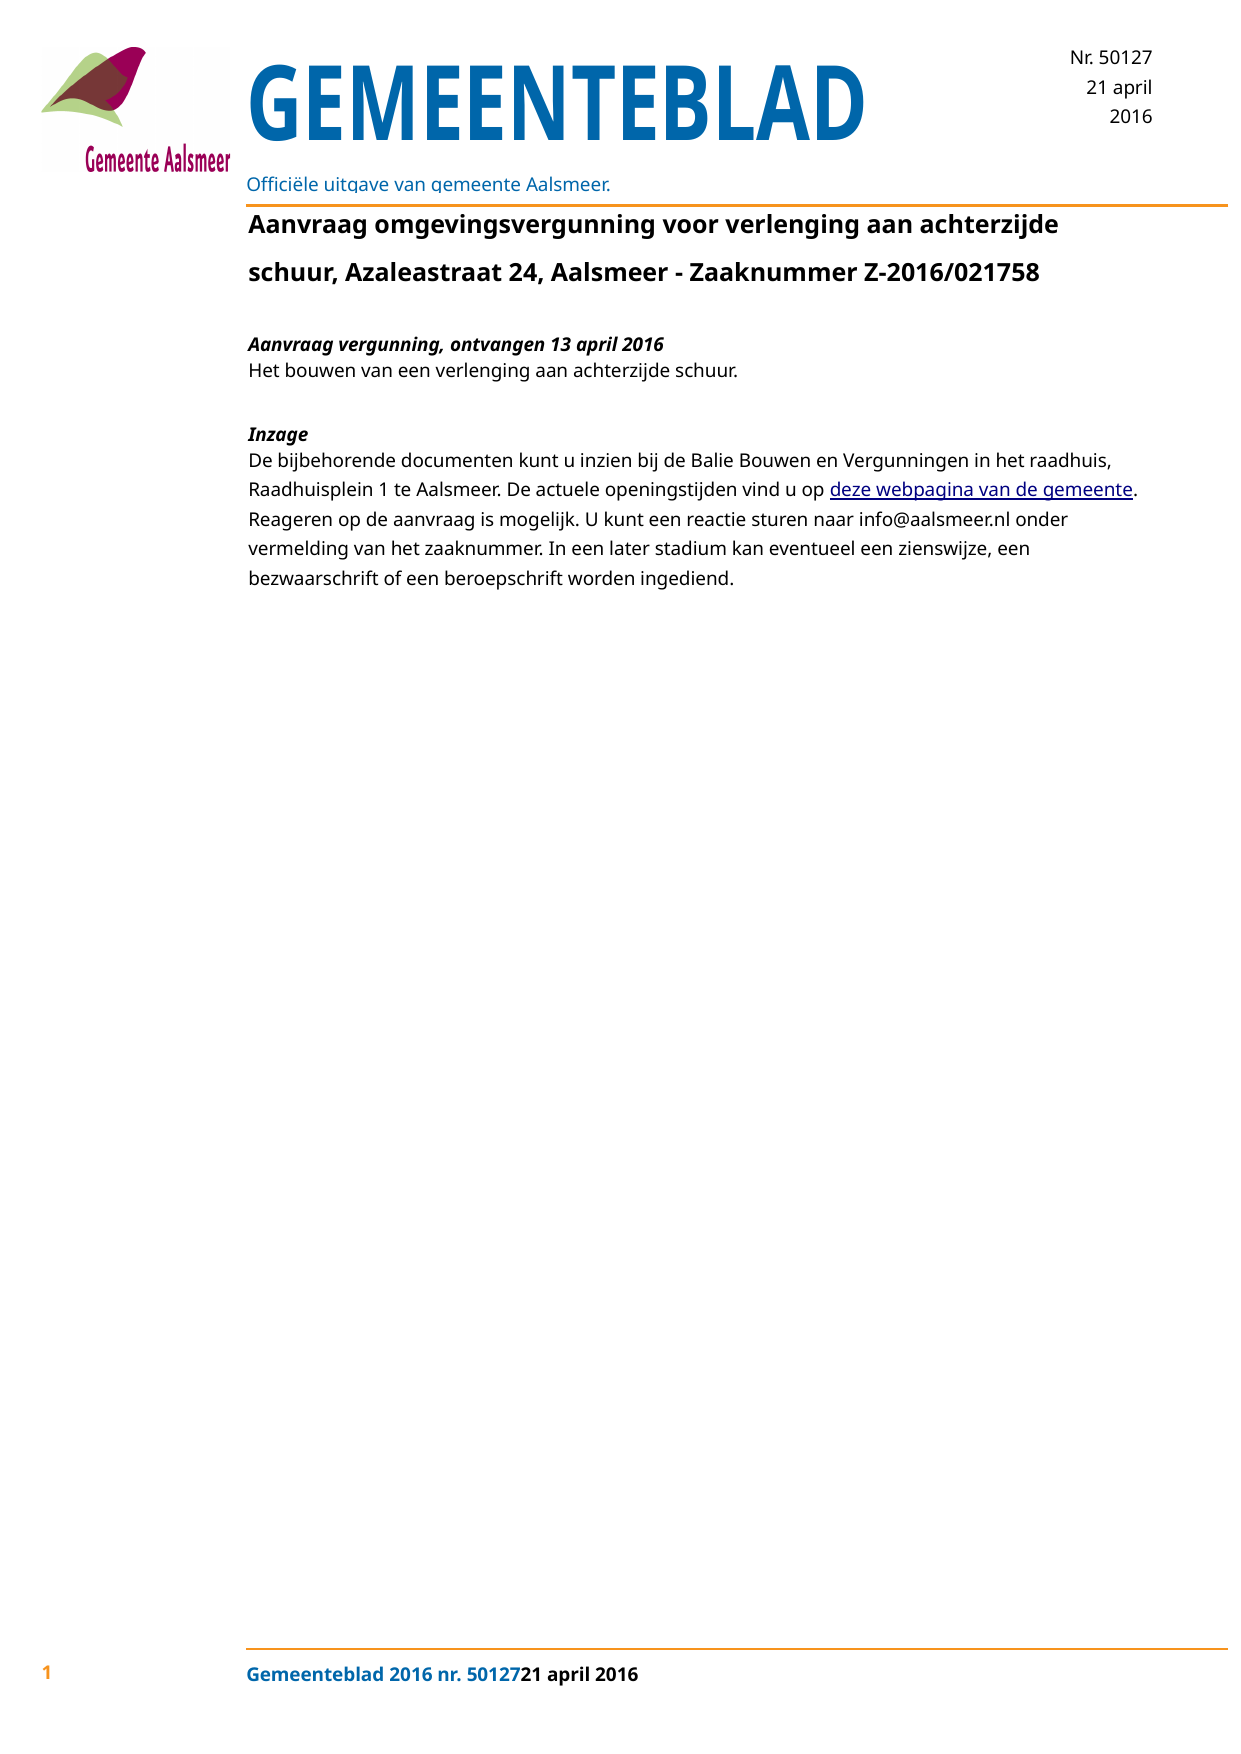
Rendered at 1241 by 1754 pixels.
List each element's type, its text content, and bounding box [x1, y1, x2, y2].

picture [41, 47, 231, 172]
text Het bouwen van een verlenging aan achterzijde schuur. [248, 357, 1152, 383]
text Aanvraag vergunning, ontvangen 13 april 2016 [248, 331, 1152, 357]
text ​ [248, 616, 1152, 641]
text Aanvraag omgevingsvergunning voor verlenging aan achterzijde schuur, Azaleastraat 24, Aalsmeer - Zaaknummer Z-2016/021758 [248, 207, 1152, 288]
text De bijbehorende documenten kunt u inzien bij de Balie Bouwen en Vergunningen in het raadhuis, Raadhuisplein 1 te Aalsmeer. De actuele openingstijden vind u op deze webpagina van de gemeente. Reageren op de aanvraag is mogelijk. U kunt een reactie sturen naar info@aalsmeer.nl onder vermelding van het zaaknummer. In een later stadium kan eventueel een zienswijze, een bezwaarschrift of een beroepschrift worden ingediend. [248, 447, 1152, 591]
text Inzage [248, 421, 1152, 447]
